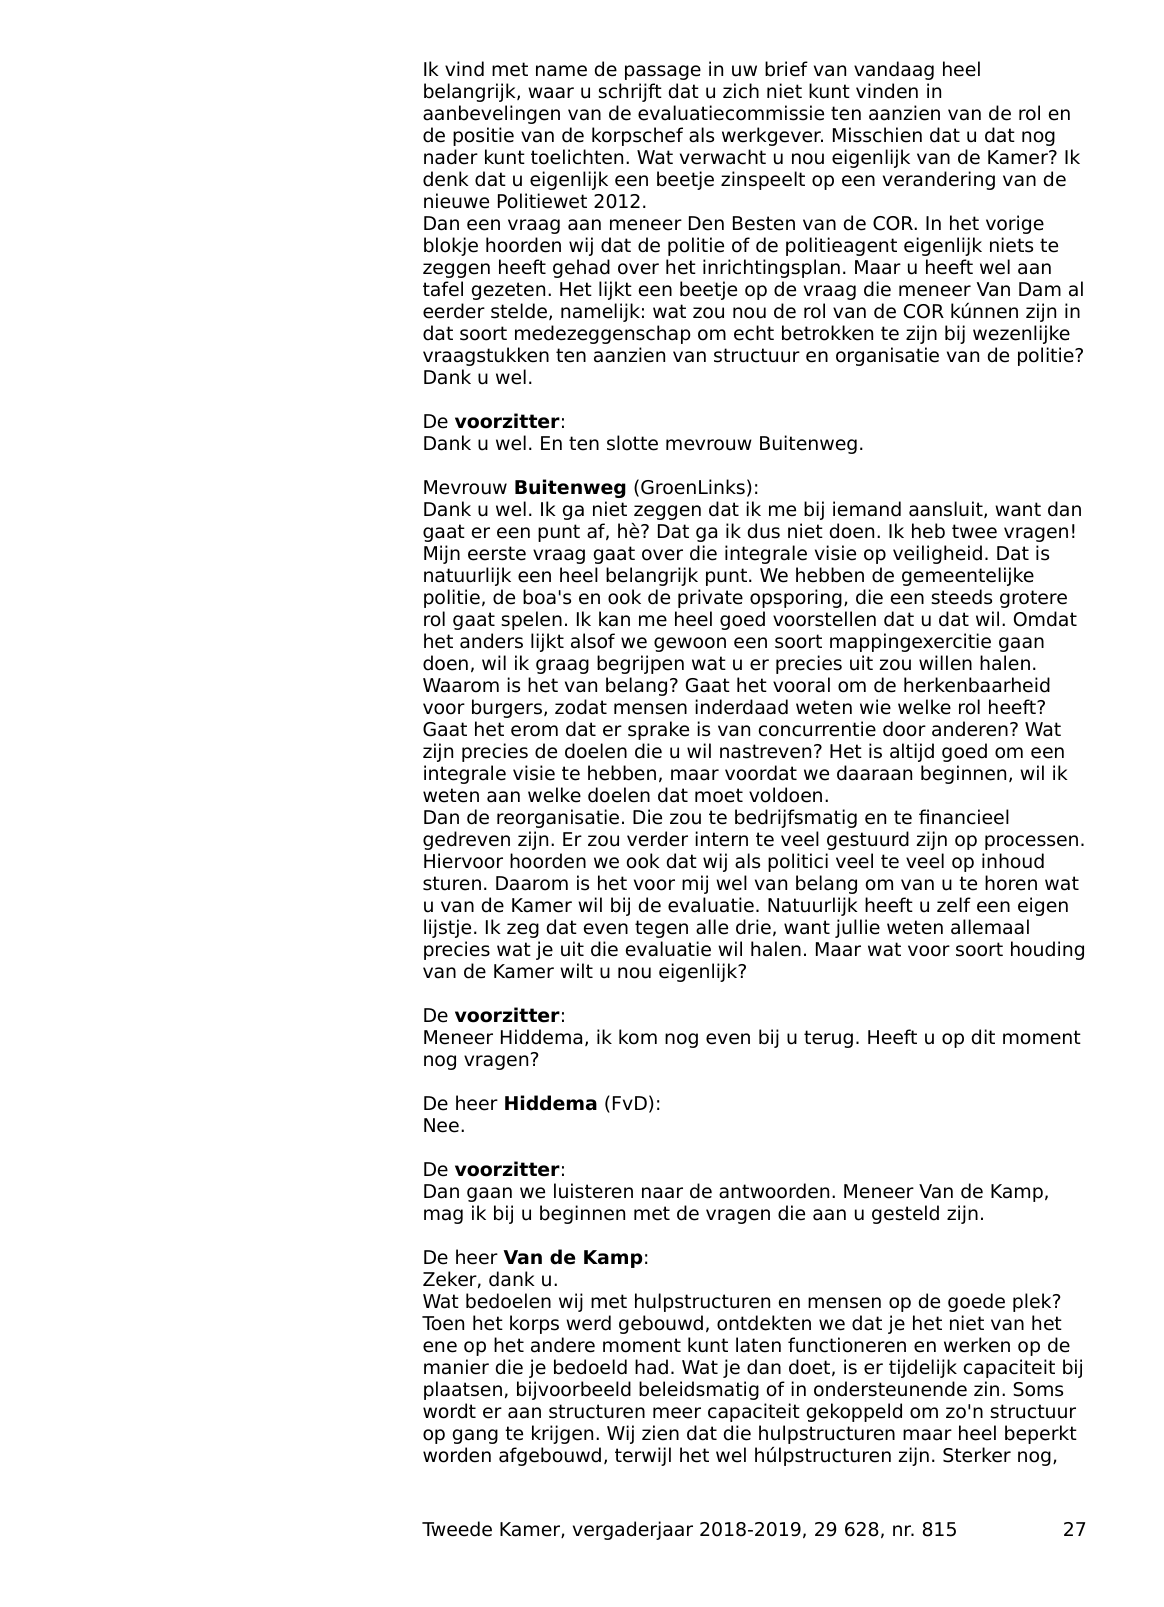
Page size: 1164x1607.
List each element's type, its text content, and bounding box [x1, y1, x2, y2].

text Nee. [422, 1115, 1087, 1137]
text Mijn eerste vraag gaat over die integrale visie op veiligheid. Dat is natuurlijk een heel belangrijk punt. We hebben de gemeentelijke politie, de boa's en ook de private opsporing, die een steeds grotere rol gaat spelen. Ik kan me heel goed voorstellen dat u dat wil. Omdat het anders lijkt alsof we gewoon een soort mappingexercitie gaan doen, wil ik graag begrijpen wat u er precies uit zou willen halen. Waarom is het van belang? Gaat het vooral om de herkenbaarheid voor burgers, zodat mensen inderdaad weten wie welke rol heeft? Gaat het erom dat er sprake is van concurrentie door anderen? Wat zijn precies de doelen die u wil nastreven? Het is altijd goed om een integrale visie te hebben, maar voordat we daaraan beginnen, wil ik weten aan welke doelen dat moet voldoen. [422, 543, 1087, 807]
text Wat bedoelen wij met hulpstructuren en mensen op de goede plek? Toen het korps werd gebouwd, ontdekten we dat je het niet van het ene op het andere moment kunt laten functioneren en werken op de manier die je bedoeld had. Wat je dan doet, is er tijdelijk capaciteit bij plaatsen, bijvoorbeeld beleidsmatig of in ondersteunende zin. Soms wordt er aan structuren meer capaciteit gekoppeld om zo'n structuur op gang te krijgen. Wij zien dat die hulpstructuren maar heel beperkt worden afgebouwd, terwijl het wel húlpstructuren zijn. Sterker nog, [422, 1291, 1087, 1467]
text De heer Hiddema (FvD): [422, 1093, 1087, 1115]
text De heer Van de Kamp: [422, 1247, 1087, 1269]
text Meneer Hiddema, ik kom nog even bij u terug. Heeft u op dit moment nog vragen? [422, 1027, 1087, 1071]
text Mevrouw Buitenweg (GroenLinks): [422, 477, 1087, 499]
text Dan gaan we luisteren naar de antwoorden. Meneer Van de Kamp, mag ik bij u beginnen met de vragen die aan u gesteld zijn. [422, 1181, 1087, 1225]
text De voorzitter: [422, 1159, 1087, 1181]
text Dank u wel. [422, 367, 1087, 389]
text Dan een vraag aan meneer Den Besten van de COR. In het vorige blokje hoorden wij dat de politie of de politieagent eigenlijk niets te zeggen heeft gehad over het inrichtingsplan. Maar u heeft wel aan tafel gezeten. Het lijkt een beetje op de vraag die meneer Van Dam al eerder stelde, namelijk: wat zou nou de rol van de COR kúnnen zijn in dat soort medezeggenschap om echt betrokken te zijn bij wezenlijke vraagstukken ten aanzien van structuur en organisatie van de politie? [422, 213, 1087, 367]
text Dank u wel. En ten slotte mevrouw Buitenweg. [422, 433, 1087, 455]
text Dank u wel. Ik ga niet zeggen dat ik me bij iemand aansluit, want dan gaat er een punt af, hè? Dat ga ik dus niet doen. Ik heb twee vragen! [422, 499, 1087, 543]
text Zeker, dank u. [422, 1269, 1087, 1291]
text Dan de reorganisatie. Die zou te bedrijfsmatig en te financieel gedreven zijn. Er zou verder intern te veel gestuurd zijn op processen. Hiervoor hoorden we ook dat wij als politici veel te veel op inhoud sturen. Daarom is het voor mij wel van belang om van u te horen wat u van de Kamer wil bij de evaluatie. Natuurlijk heeft u zelf een eigen lijstje. Ik zeg dat even tegen alle drie, want jullie weten allemaal precies wat je uit die evaluatie wil halen. Maar wat voor soort houding van de Kamer wilt u nou eigenlijk? [422, 807, 1087, 983]
text Ik vind met name de passage in uw brief van vandaag heel belangrijk, waar u schrijft dat u zich niet kunt vinden in aanbevelingen van de evaluatiecommissie ten aanzien van de rol en de positie van de korpschef als werkgever. Misschien dat u dat nog nader kunt toelichten. Wat verwacht u nou eigenlijk van de Kamer? Ik denk dat u eigenlijk een beetje zinspeelt op een verandering van de nieuwe Politiewet 2012. [422, 59, 1087, 213]
text De voorzitter: [422, 411, 1087, 433]
text De voorzitter: [422, 1005, 1087, 1027]
